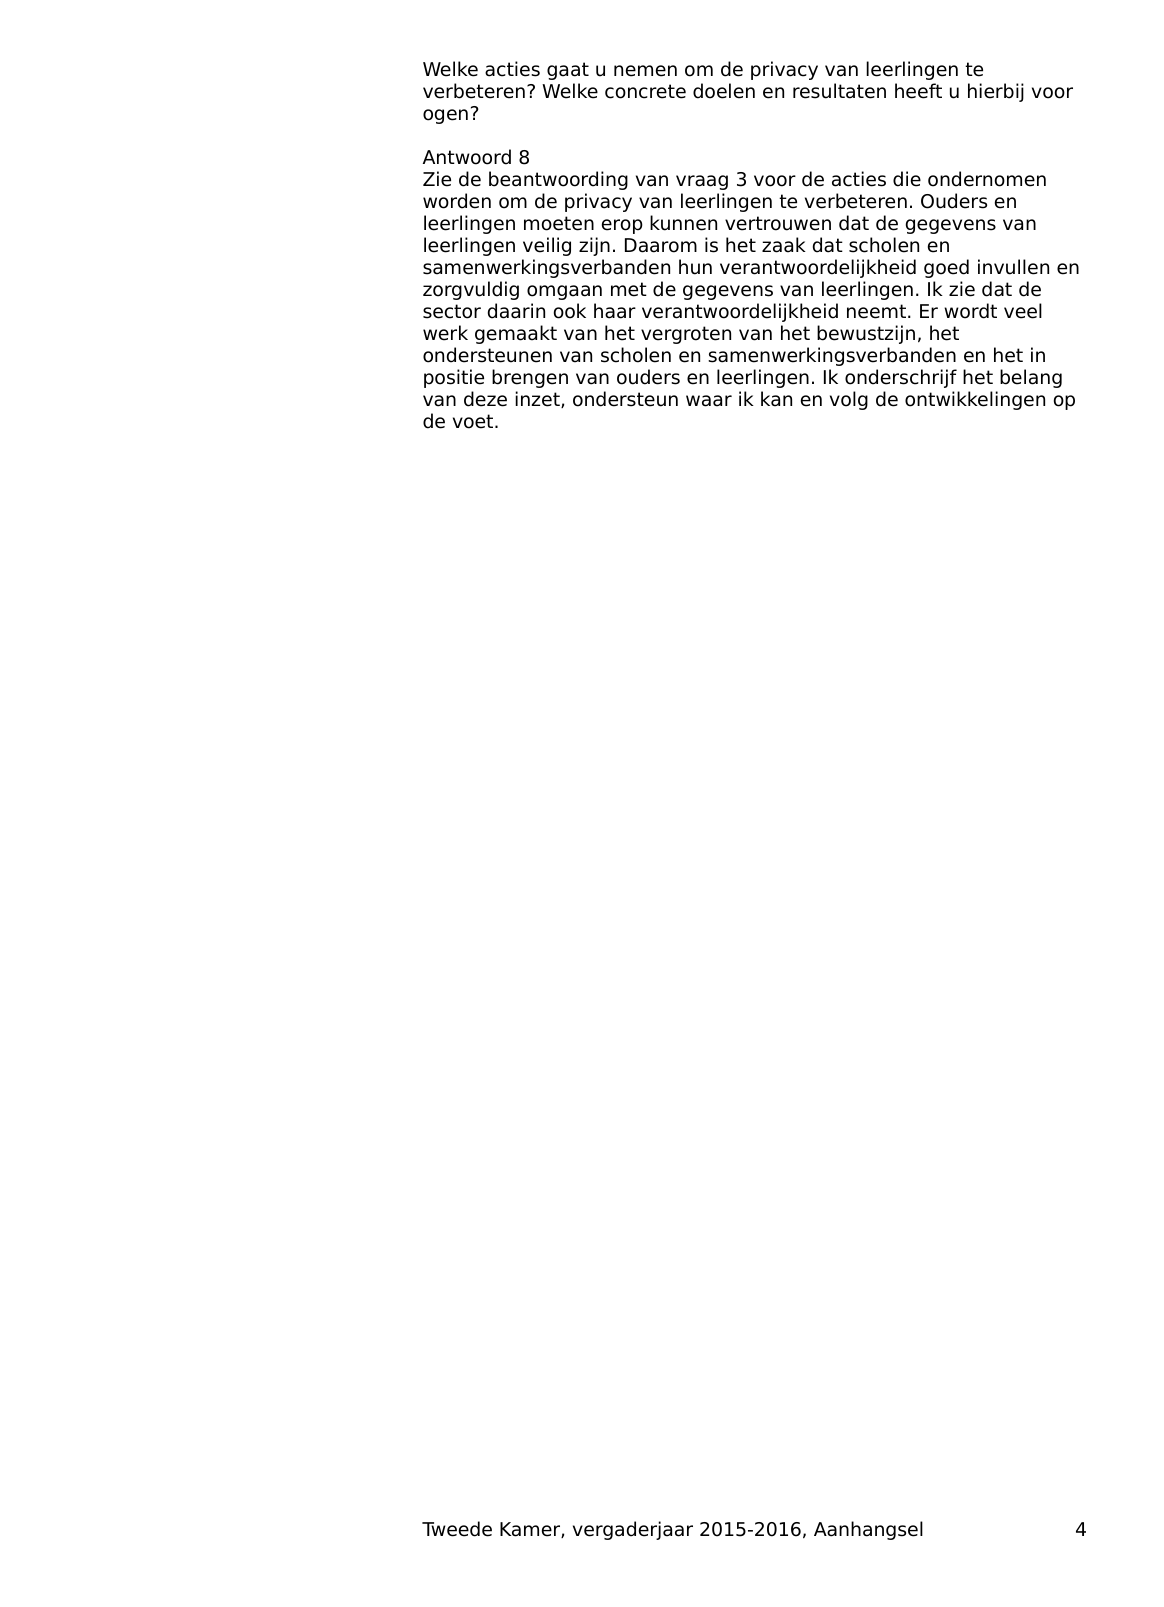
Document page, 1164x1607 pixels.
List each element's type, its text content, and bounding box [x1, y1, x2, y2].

text Welke acties gaat u nemen om de privacy van leerlingen te verbeteren? Welke concrete doelen en resultaten heeft u hierbij voor ogen? [422, 59, 1087, 125]
text Zie de beantwoording van vraag 3 voor de acties die ondernomen worden om de privacy van leerlingen te verbeteren. Ouders en leerlingen moeten erop kunnen vertrouwen dat de gegevens van leerlingen veilig zijn. Daarom is het zaak dat scholen en samenwerkingsverbanden hun verantwoordelijkheid goed invullen en zorgvuldig omgaan met de gegevens van leerlingen. Ik zie dat de sector daarin ook haar verantwoordelijkheid neemt. Er wordt veel werk gemaakt van het vergroten van het bewustzijn, het ondersteunen van scholen en samenwerkingsverbanden en het in positie brengen van ouders en leerlingen. Ik onderschrijf het belang van deze inzet, ondersteun waar ik kan en volg de ontwikkelingen op de voet. [422, 169, 1087, 433]
text Antwoord 8 [422, 147, 1087, 169]
